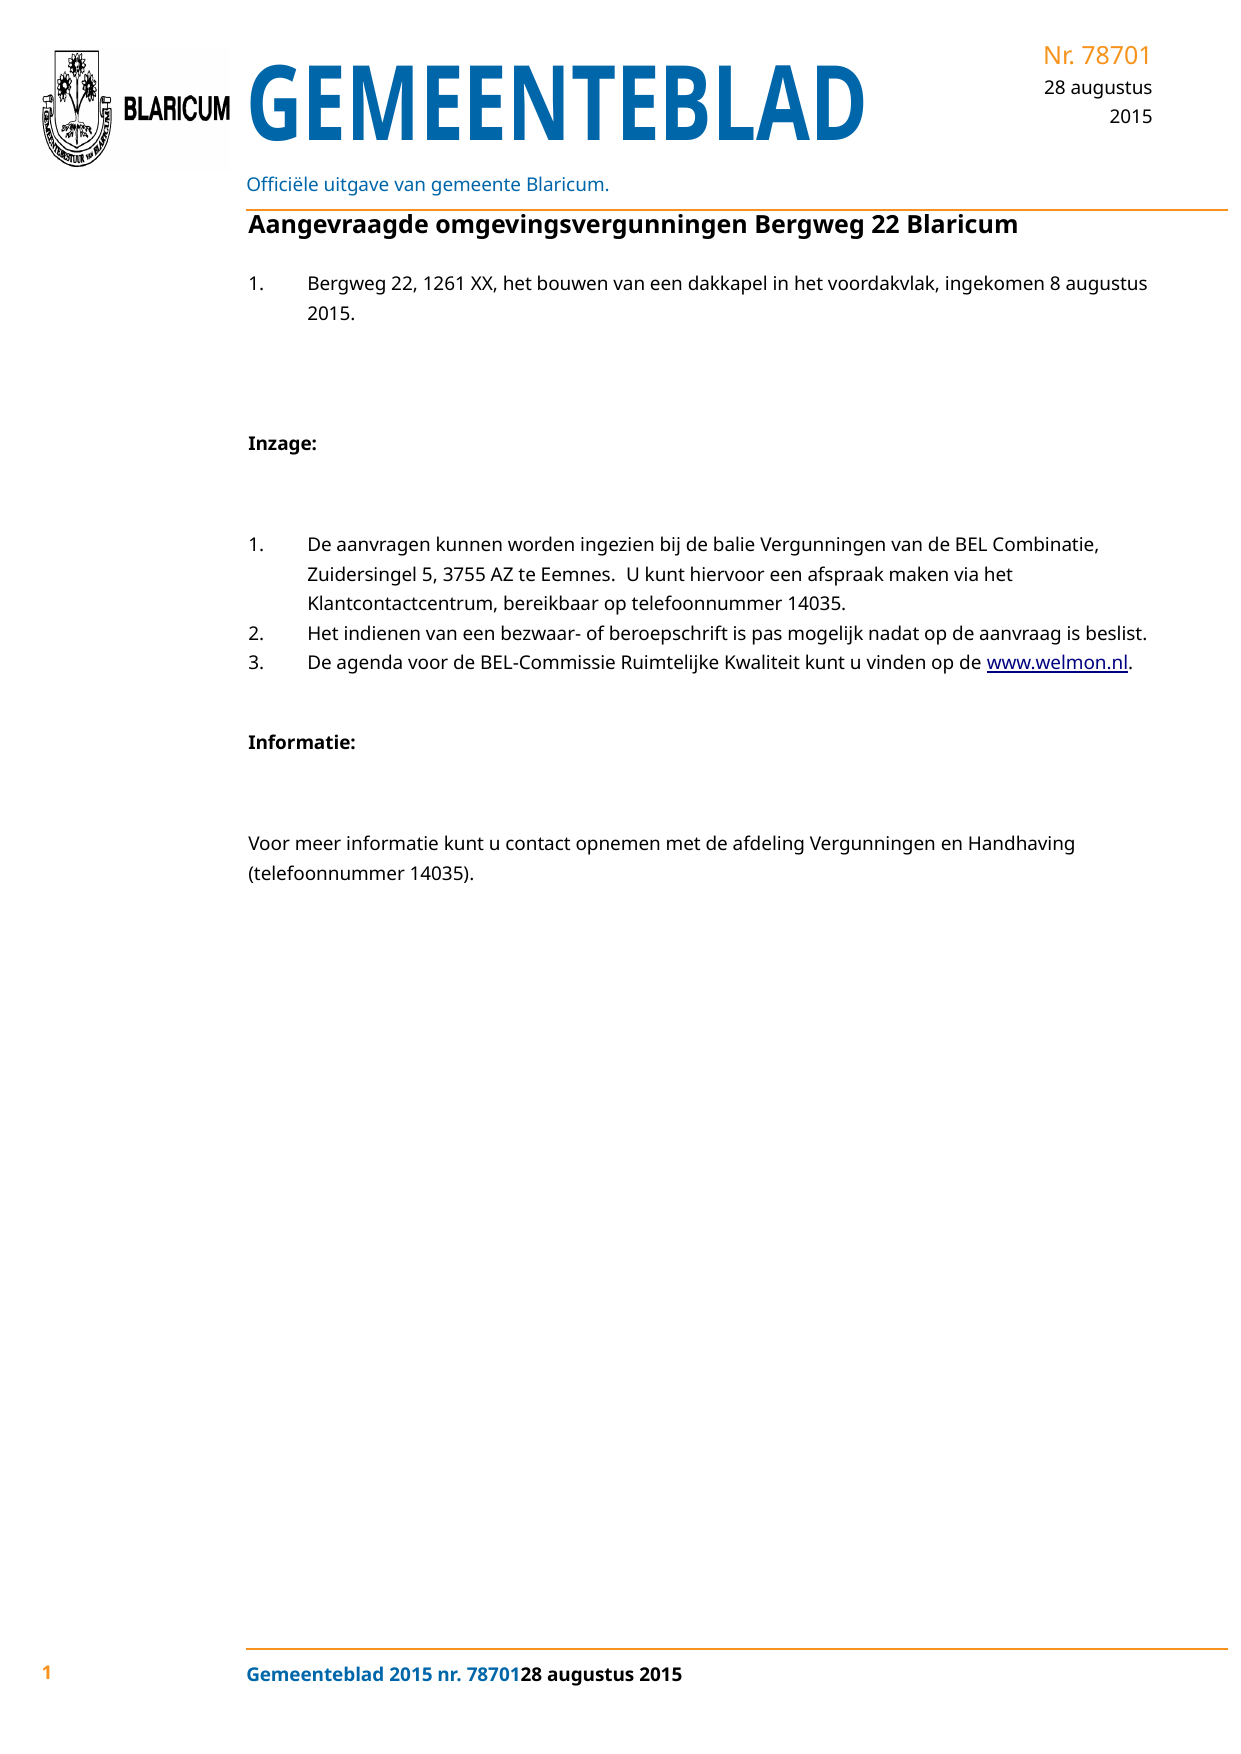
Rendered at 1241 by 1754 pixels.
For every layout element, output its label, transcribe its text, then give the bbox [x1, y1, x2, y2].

list De agenda voor de BEL-Commissie Ruimtelijke Kwaliteit kunt u vinden op de www.welmon.nl. [248, 649, 1152, 675]
list De aanvragen kunnen worden ingezien bij de balie Vergunningen van de BEL Combinatie, Zuidersingel 5, 3755 AZ te Eemnes. U kunt hiervoor een afspraak maken via het Klantcontactcentrum, bereikbaar op telefoonnummer 14035. [248, 531, 1152, 616]
picture [41, 47, 231, 172]
text Voor meer informatie kunt u contact opnemen met de afdeling Vergunningen en Handhaving (telefoonnummer 14035). [248, 830, 1152, 886]
list Bergweg 22, 1261 XX, het bouwen van een dakkapel in het voordakvlak, ingekomen 8 augustus 2015. [248, 270, 1152, 326]
text Informatie: [248, 729, 1152, 755]
list Het indienen van een bezwaar- of beroepschrift is pas mogelijk nadat op de aanvraag is beslist. [248, 620, 1152, 646]
text Aangevraagde omgevingsvergunningen Bergweg 22 Blaricum [248, 211, 1152, 241]
text Inzage: [248, 430, 1152, 456]
